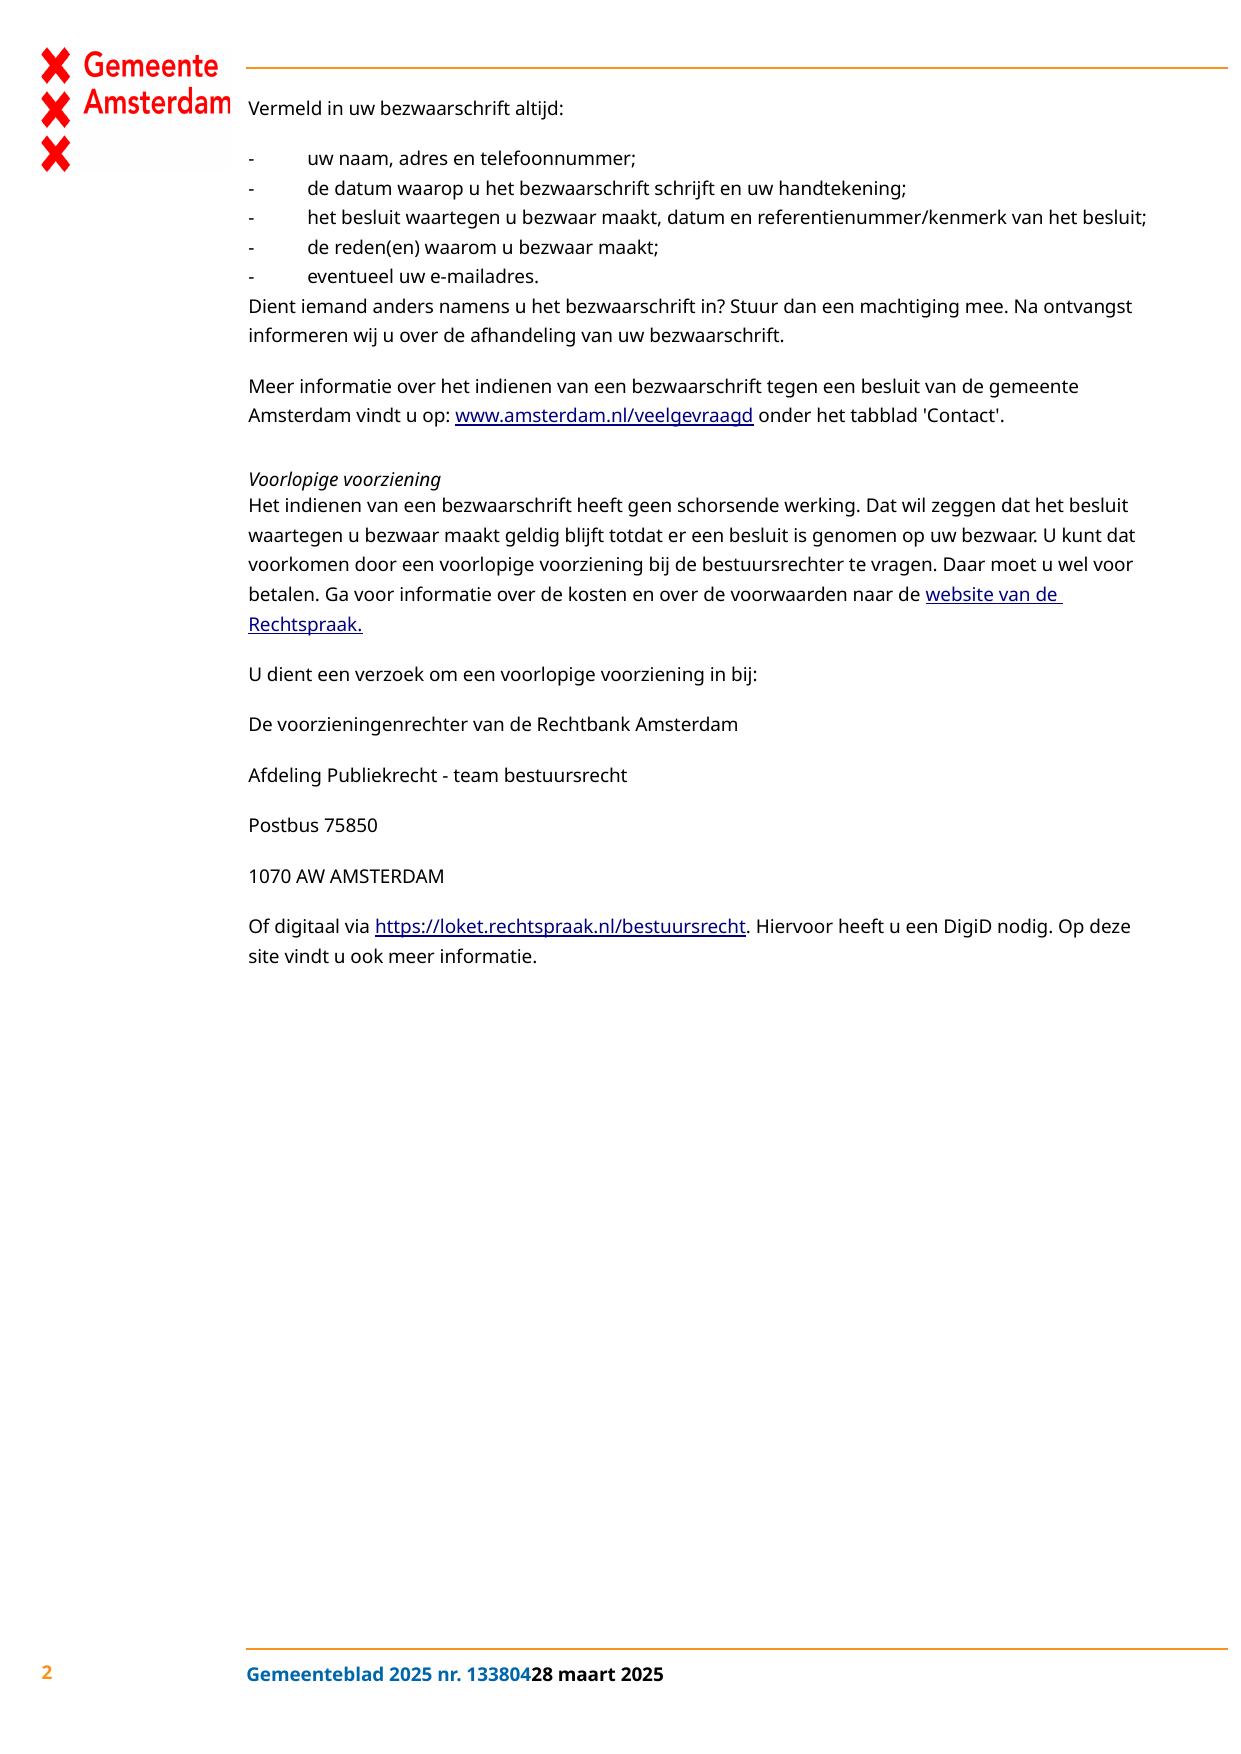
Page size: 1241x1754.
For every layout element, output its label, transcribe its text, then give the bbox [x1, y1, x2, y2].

text Dient iemand anders namens u het bezwaarschrift in? Stuur dan een machtiging mee. Na ontvangst informeren wij u over de afhandeling van uw bezwaarschrift. [248, 293, 1152, 348]
text Voorlopige voorziening [248, 467, 1152, 492]
text De voorzieningenrechter van de Rechtbank Amsterdam [248, 712, 1152, 737]
text Meer informatie over het indienen van een bezwaarschrift tegen een besluit van de gemeente Amsterdam vindt u op: www.amsterdam.nl/veelgevraagd onder het tabblad 'Contact'. [248, 373, 1152, 428]
list de reden(en) waarom u bezwaar maakt; [248, 234, 1152, 260]
text 1070 AW AMSTERDAM [248, 863, 1152, 888]
picture [41, 47, 231, 172]
list de datum waarop u het bezwaarschrift schrijft en uw handtekening; [248, 175, 1152, 201]
text Het indienen van een bezwaarschrift heeft geen schorsende werking. Dat wil zeggen dat het besluit waartegen u bezwaar maakt geldig blijft totdat er een besluit is genomen op uw bezwaar. U kunt dat voorkomen door een voorlopige voorziening bij de bestuursrechter te vragen. Daar moet u wel voor betalen. Ga voor informatie over de kosten en over de voorwaarden naar de website van de Rechtspraak. [248, 492, 1152, 636]
list uw naam, adres en telefoonnummer; [248, 145, 1152, 171]
text Of digitaal via https://loket.rechtspraak.nl/bestuursrecht. Hiervoor heeft u een DigiD nodig. Op deze site vindt u ook meer informatie. [248, 913, 1152, 968]
text Postbus 75850 [248, 812, 1152, 838]
text Afdeling Publiekrecht - team bestuursrecht [248, 762, 1152, 788]
list eventueel uw e-mailadres. [248, 263, 1152, 289]
text U dient een verzoek om een voorlopige voorziening in bij: [248, 661, 1152, 687]
text Vermeld in uw bezwaarschrift altijd: [248, 95, 1152, 121]
list het besluit waartegen u bezwaar maakt, datum en referentienummer/kenmerk van het besluit; [248, 204, 1152, 230]
